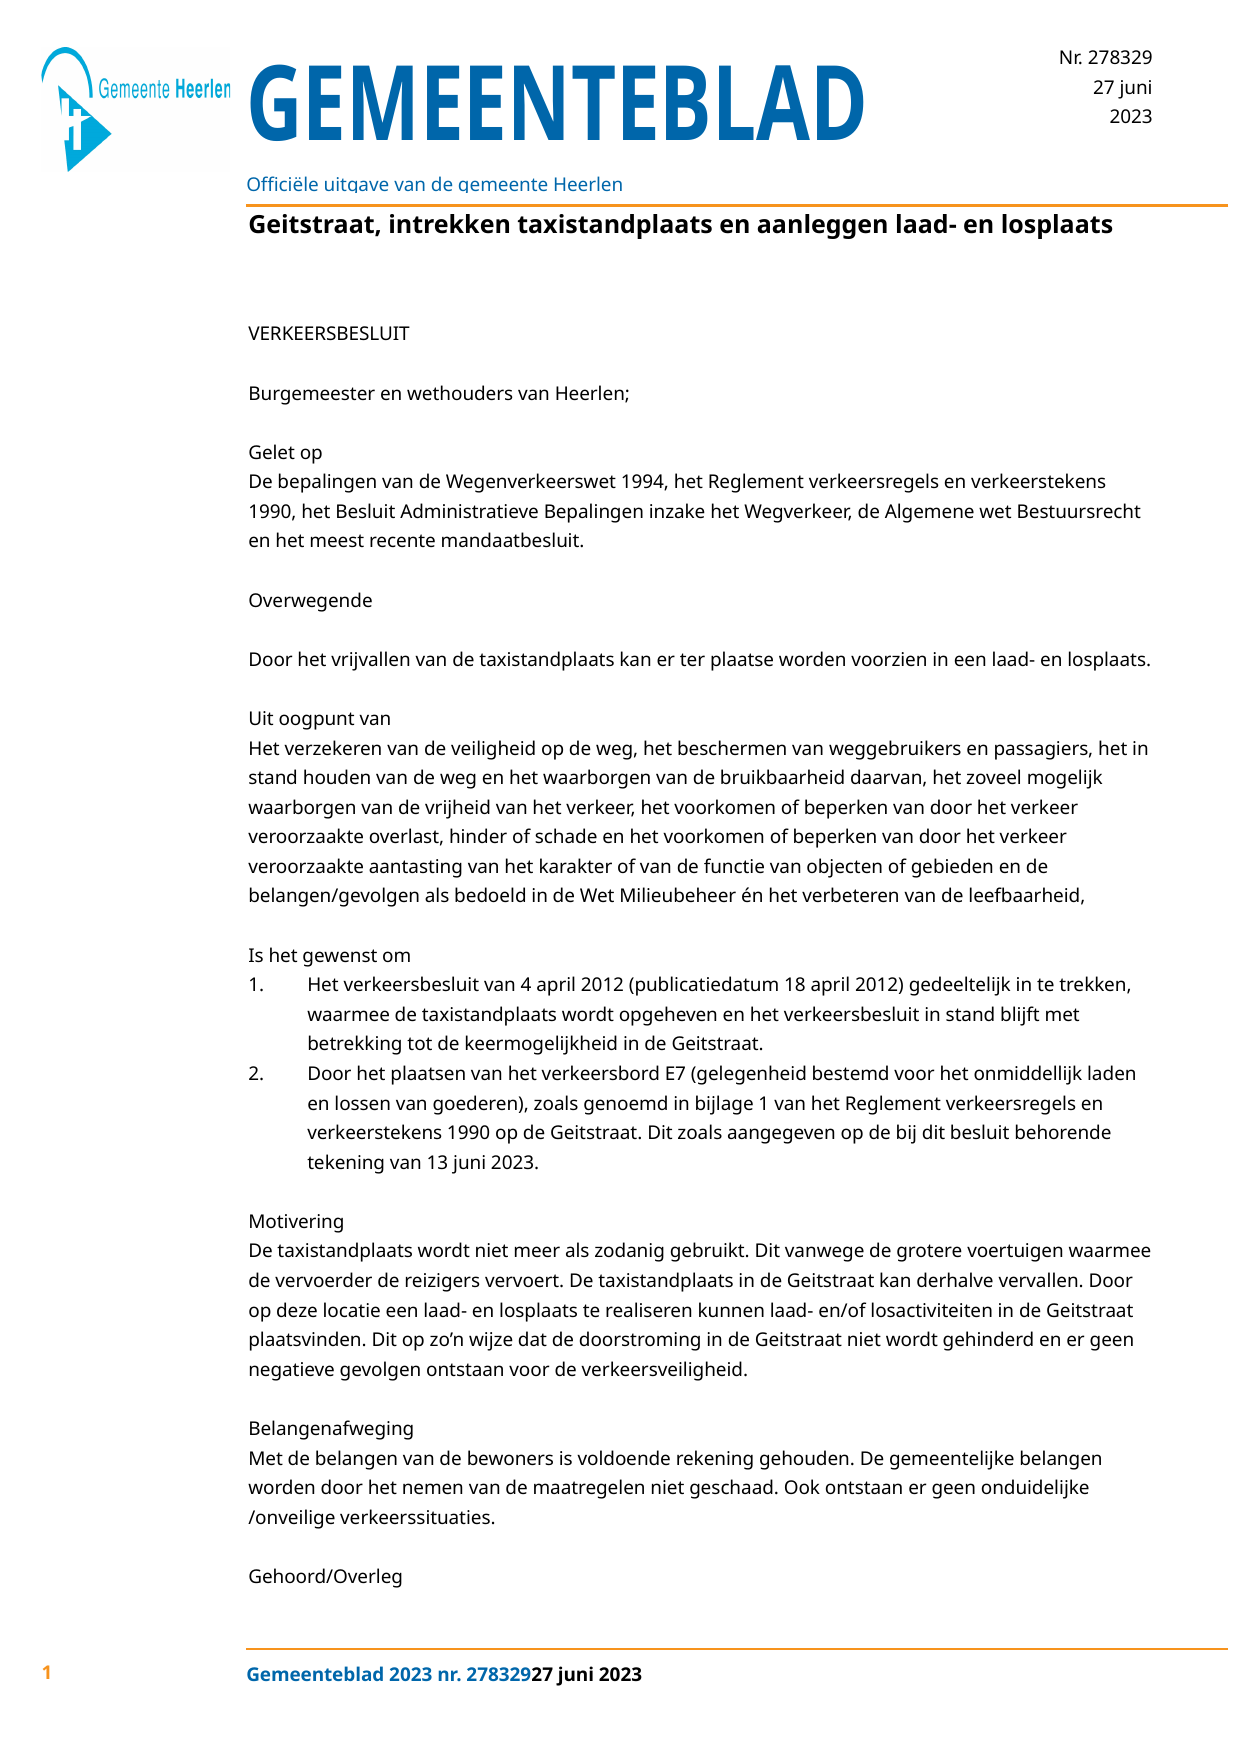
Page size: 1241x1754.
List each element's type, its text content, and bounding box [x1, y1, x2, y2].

text Door het vrijvallen van de taxistandplaats kan er ter plaatse worden voorzien in een laad- en losplaats. [248, 646, 1152, 672]
picture [41, 47, 59, 70]
text Uit oogpunt van [248, 705, 1152, 731]
picture [41, 47, 231, 172]
text Burgemeester en wethouders van Heerlen; [248, 380, 1152, 406]
text Geitstraat, intrekken taxistandplaats en aanleggen laad- en losplaats [248, 207, 1152, 241]
text Overwegende [248, 587, 1152, 613]
text Gelet op [248, 439, 1152, 465]
text De taxistandplaats wordt niet meer als zodanig gebruikt. Dit vanwege de grotere voertuigen waarmee de vervoerder de reizigers vervoert. De taxistandplaats in de Geitstraat kan derhalve vervallen. Door op deze locatie een laad- en losplaats te realiseren kunnen laad- en/of losactiviteiten in de Geitstraat plaatsvinden. Dit op zo’n wijze dat de doorstroming in de Geitstraat niet wordt gehinderd en er geen negatieve gevolgen ontstaan voor de verkeersveiligheid. [248, 1238, 1152, 1382]
list Door het plaatsen van het verkeersbord E7 (gelegenheid bestemd voor het onmiddellijk laden en lossen van goederen), zoals genoemd in bijlage 1 van het Reglement verkeersregels en verkeerstekens 1990 op de Geitstraat. Dit zoals aangegeven op de bij dit besluit behorende tekening van 13 juni 2023. [248, 1060, 1152, 1175]
text Is het gewenst om [248, 942, 1152, 968]
list Het verkeersbesluit van 4 april 2012 (publicatiedatum 18 april 2012) gedeeltelijk in te trekken, waarmee de taxistandplaats wordt opgeheven en het verkeersbesluit in stand blijft met betrekking tot de keermogelijkheid in de Geitstraat. [248, 971, 1152, 1056]
text Motivering [248, 1208, 1152, 1234]
text Gehoord/Overleg [248, 1563, 1152, 1589]
text Belangenafweging [248, 1415, 1152, 1441]
text VERKEERSBESLUIT [248, 321, 1152, 346]
text Met de belangen van de bewoners is voldoende rekening gehouden. De gemeentelijke belangen worden door het nemen van de maatregelen niet geschaad. Ook ontstaan er geen onduidelijke /onveilige verkeerssituaties. [248, 1445, 1152, 1530]
text Het verzekeren van de veiligheid op de weg, het beschermen van weggebruikers en passagiers, het in stand houden van de weg en het waarborgen van de bruikbaarheid daarvan, het zoveel mogelijk waarborgen van de vrijheid van het verkeer, het voorkomen of beperken van door het verkeer veroorzaakte overlast, hinder of schade en het voorkomen of beperken van door het verkeer veroorzaakte aantasting van het karakter of van de functie van objecten of gebieden en de belangen/gevolgen als bedoeld in de Wet Milieubeheer én het verbeteren van de leefbaarheid, [248, 735, 1152, 908]
text De bepalingen van de Wegenverkeerswet 1994, het Reglement verkeersregels en verkeerstekens 1990, het Besluit Administratieve Bepalingen inzake het Wegverkeer, de Algemene wet Bestuursrecht en het meest recente mandaatbesluit. [248, 468, 1152, 553]
